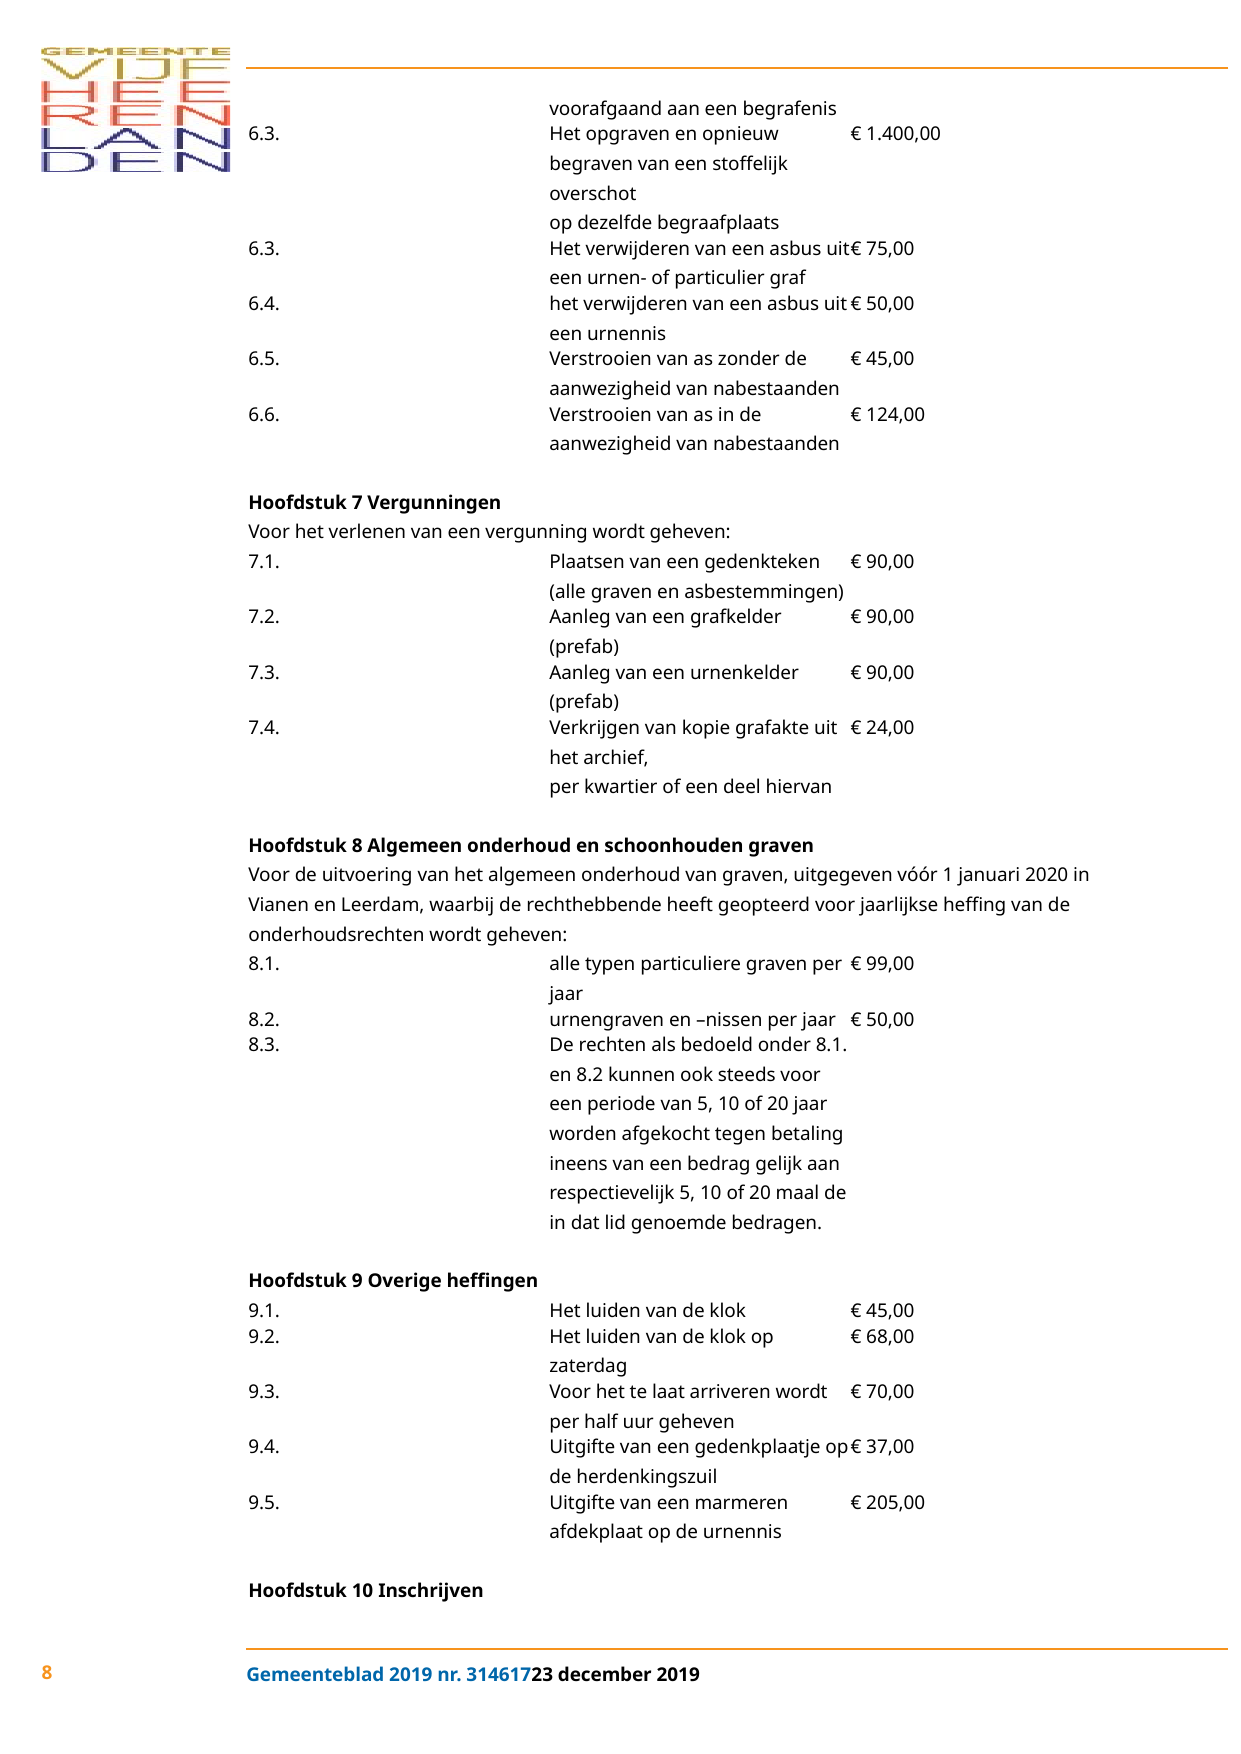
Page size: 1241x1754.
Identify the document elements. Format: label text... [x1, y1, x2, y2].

table_cell Het verwijderen van een asbus uit een urnen- of particulier graf [549, 235, 850, 290]
table_cell Het opgraven en opnieuw begraven van een stoffelijk overschot op dezelfde begraafplaats [549, 121, 850, 235]
table_cell 9.2. [248, 1323, 549, 1378]
table_cell € 37,00 [850, 1434, 1152, 1489]
table_cell 6.3. [248, 235, 549, 290]
table_cell De rechten als bedoeld onder 8.1. en 8.2 kunnen ook steeds voor een periode van 5, 10 of 20 jaar worden afgekocht tegen betaling ineens van een bedrag gelijk aan respectievelijk 5, 10 of 20 maal de in dat lid genoemde bedragen. [549, 1031, 850, 1235]
table_cell 7.4. [248, 714, 549, 799]
text Hoofdstuk 9 Overige heffingen [248, 1267, 1152, 1293]
table_cell Uitgifte van een gedenkplaatje op de herdenkingszuil [549, 1434, 850, 1489]
table_cell [248, 95, 549, 121]
table_cell Voor het te laat arriveren wordt per half uur geheven [549, 1378, 850, 1433]
table_cell € 90,00 [850, 659, 1152, 714]
text Hoofdstuk 10 Inschrijven [248, 1577, 1152, 1603]
table_cell € 1.400,00 [850, 121, 1152, 235]
table_cell 6.6. [248, 401, 549, 456]
table_cell Verstrooien van as zonder de aanwezigheid van nabestaanden [549, 346, 850, 401]
table_header € 45,00 [850, 1297, 1152, 1323]
table_cell urnengraven en –nissen per jaar [549, 1006, 850, 1031]
table_cell € 75,00 [850, 235, 1152, 290]
table_cell € 50,00 [850, 1006, 1152, 1031]
text Voor de uitvoering van het algemeen onderhoud van graven, uitgegeven vóór 1 januari 2020 in Vianen en Leerdam, waarbij de rechthebbende heeft geopteerd voor jaarlijkse heffing van de onderhoudsrechten wordt geheven: [248, 862, 1152, 946]
table_cell Aanleg van een urnenkelder (prefab) [549, 659, 850, 714]
table_header € 99,00 [850, 950, 1152, 1006]
table_cell 6.3. [248, 121, 549, 235]
table_cell Het luiden van de klok op zaterdag [549, 1323, 850, 1378]
table_cell 6.5. [248, 346, 549, 401]
table_cell Verkrijgen van kopie grafakte uit het archief, per kwartier of een deel hiervan [549, 714, 850, 799]
table_cell € 205,00 [850, 1489, 1152, 1544]
table_cell € 90,00 [850, 604, 1152, 659]
table_header Plaatsen van een gedenkteken (alle graven en asbestemmingen) [549, 548, 850, 604]
text Hoofdstuk 7 Vergunningen [248, 489, 1152, 515]
table_header 7.1. [248, 548, 549, 604]
table_cell € 45,00 [850, 346, 1152, 401]
table_header 9.1. [248, 1297, 549, 1323]
table_cell 8.3. [248, 1031, 549, 1235]
table_cell [850, 95, 1152, 121]
table_cell 6.4. [248, 290, 549, 346]
picture [41, 47, 231, 172]
text Hoofdstuk 8 Algemeen onderhoud en schoonhouden graven [248, 832, 1152, 858]
table_cell het verwijderen van een asbus uit een urnennis [549, 290, 850, 346]
table_cell Uitgifte van een marmeren afdekplaat op de urnennis [549, 1489, 850, 1544]
table_header € 90,00 [850, 548, 1152, 604]
table_cell 7.2. [248, 604, 549, 659]
table_cell € 124,00 [850, 401, 1152, 456]
table_header 8.1. [248, 950, 549, 1006]
table_cell € 70,00 [850, 1378, 1152, 1433]
table_header alle typen particuliere graven per jaar [549, 950, 850, 1006]
table_cell voorafgaand aan een begrafenis [549, 95, 850, 121]
table_cell € 24,00 [850, 714, 1152, 799]
table_cell 9.5. [248, 1489, 549, 1544]
text Voor het verlenen van een vergunning wordt geheven: [248, 519, 1152, 544]
table_cell 8.2. [248, 1006, 549, 1031]
table_cell 9.4. [248, 1434, 549, 1489]
table_cell 7.3. [248, 659, 549, 714]
table_cell [850, 1031, 1152, 1235]
table_cell Aanleg van een grafkelder (prefab) [549, 604, 850, 659]
table_header Het luiden van de klok [549, 1297, 850, 1323]
table_cell € 68,00 [850, 1323, 1152, 1378]
table_cell € 50,00 [850, 290, 1152, 346]
table_cell 9.3. [248, 1378, 549, 1433]
table_cell Verstrooien van as in de aanwezigheid van nabestaanden [549, 401, 850, 456]
